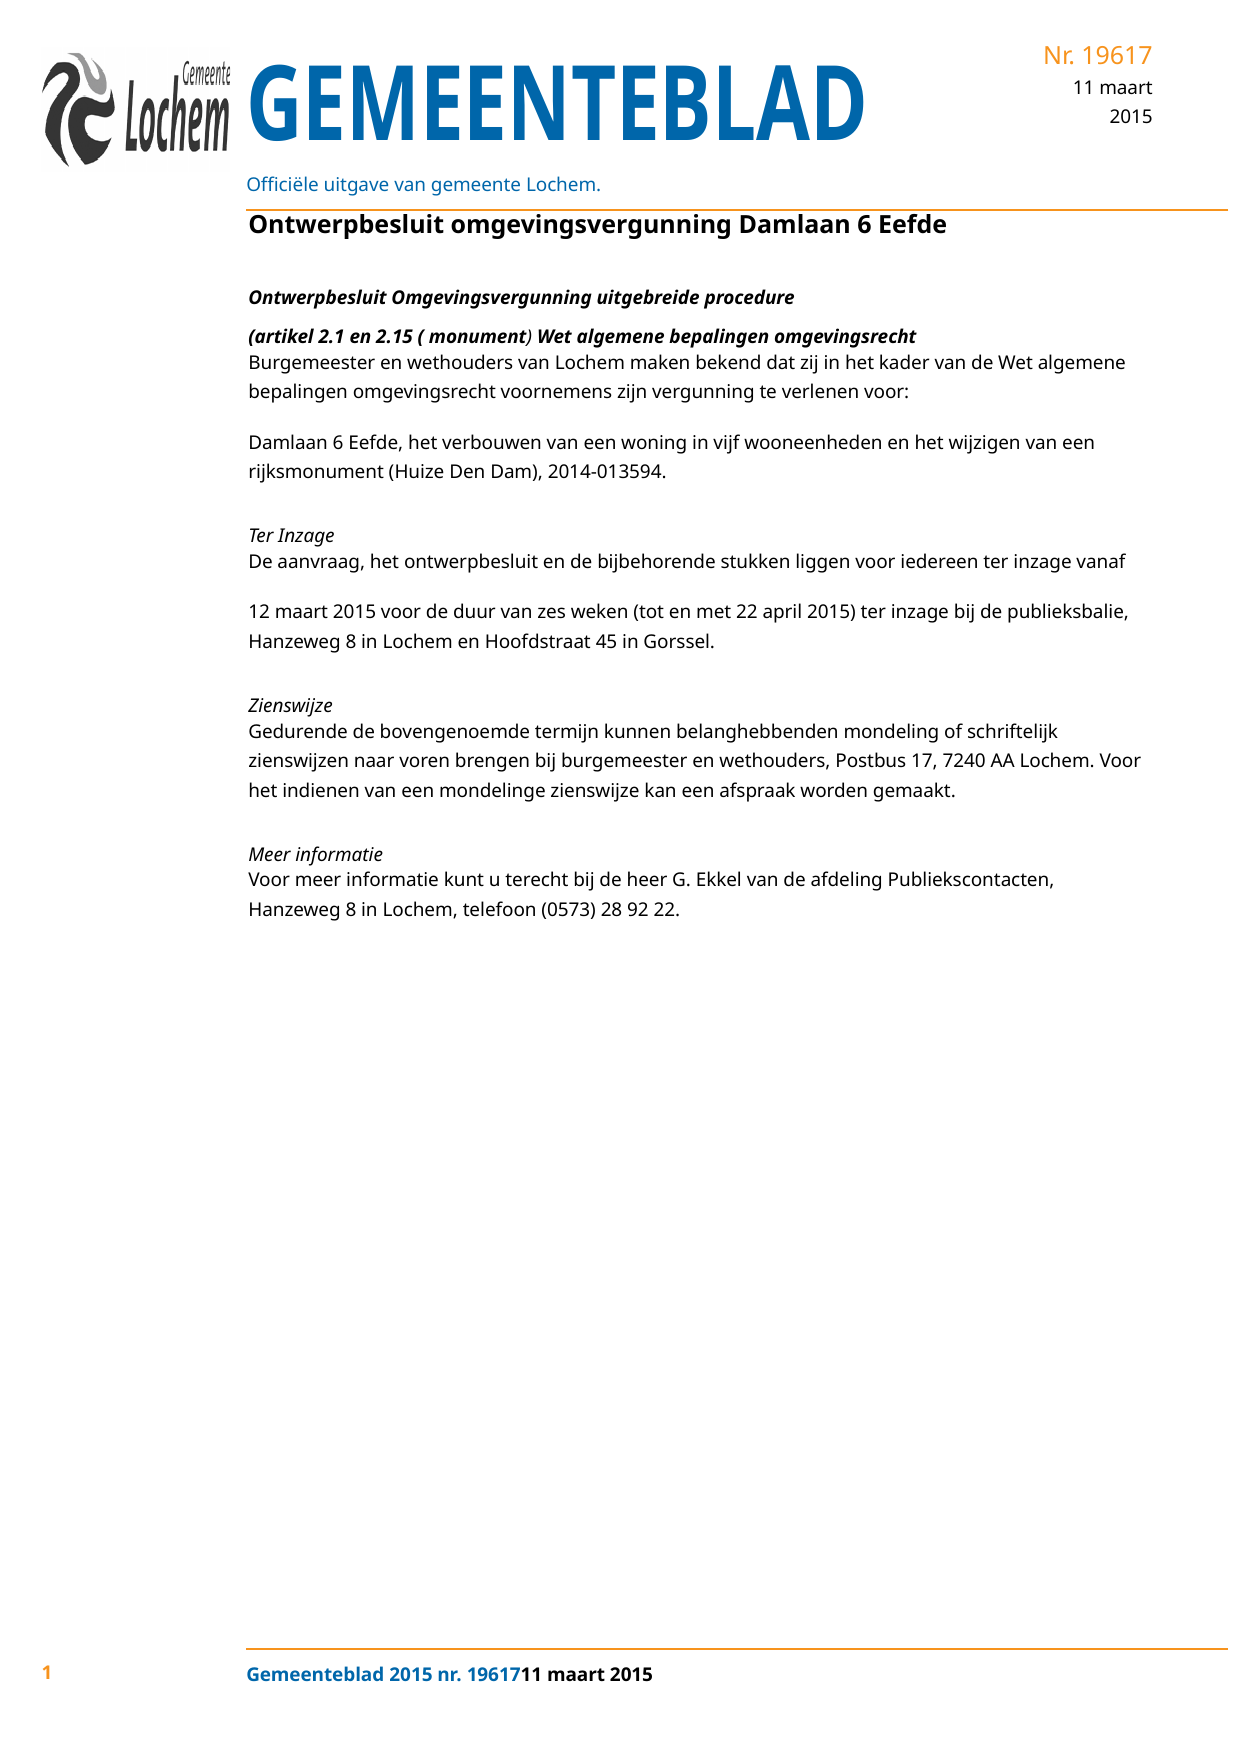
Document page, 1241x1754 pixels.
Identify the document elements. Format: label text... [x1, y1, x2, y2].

text Ontwerpbesluit omgevingsvergunning Damlaan 6 Eefde [248, 211, 1152, 241]
text 12 maart 2015 voor de duur van zes weken (tot en met 22 april 2015) ter inzage bij de publieksbalie, Hanzeweg 8 in Lochem en Hoofdstraat 45 in Gorssel. [248, 598, 1152, 654]
text Damlaan 6 Eefde, het verbouwen van een woning in vijf wooneenheden en het wijzigen van een rijksmonument (Huize Den Dam), 2014-013594. [248, 429, 1152, 484]
text (artikel 2.1 en 2.15 ( monument) Wet algemene bepalingen omgevingsrecht [248, 323, 1152, 349]
picture [41, 47, 231, 172]
text Ontwerpbesluit Omgevingsvergunning uitgebreide procedure [248, 284, 1152, 309]
text Burgemeester en wethouders van Lochem maken bekend dat zij in het kader van de Wet algemene bepalingen omgevingsrecht voornemens zijn vergunning te verlenen voor: [248, 349, 1152, 404]
text De aanvraag, het ontwerpbesluit en de bijbehorende stukken liggen voor iedereen ter inzage vanaf [248, 548, 1152, 574]
text Ter Inzage [248, 522, 1152, 548]
text Meer informatie [248, 841, 1152, 867]
text Voor meer informatie kunt u terecht bij de heer G. Ekkel van de afdeling Publiekscontacten, Hanzeweg 8 in Lochem, telefoon (0573) 28 92 22. [248, 867, 1152, 922]
text Gedurende de bovengenoemde termijn kunnen belanghebbenden mondeling of schriftelijk zienswijzen naar voren brengen bij burgemeester en wethouders, Postbus 17, 7240 AA Lochem. Voor het indienen van een mondelinge zienswijze kan een afspraak worden gemaakt. [248, 718, 1152, 803]
text Zienswijze [248, 692, 1152, 718]
